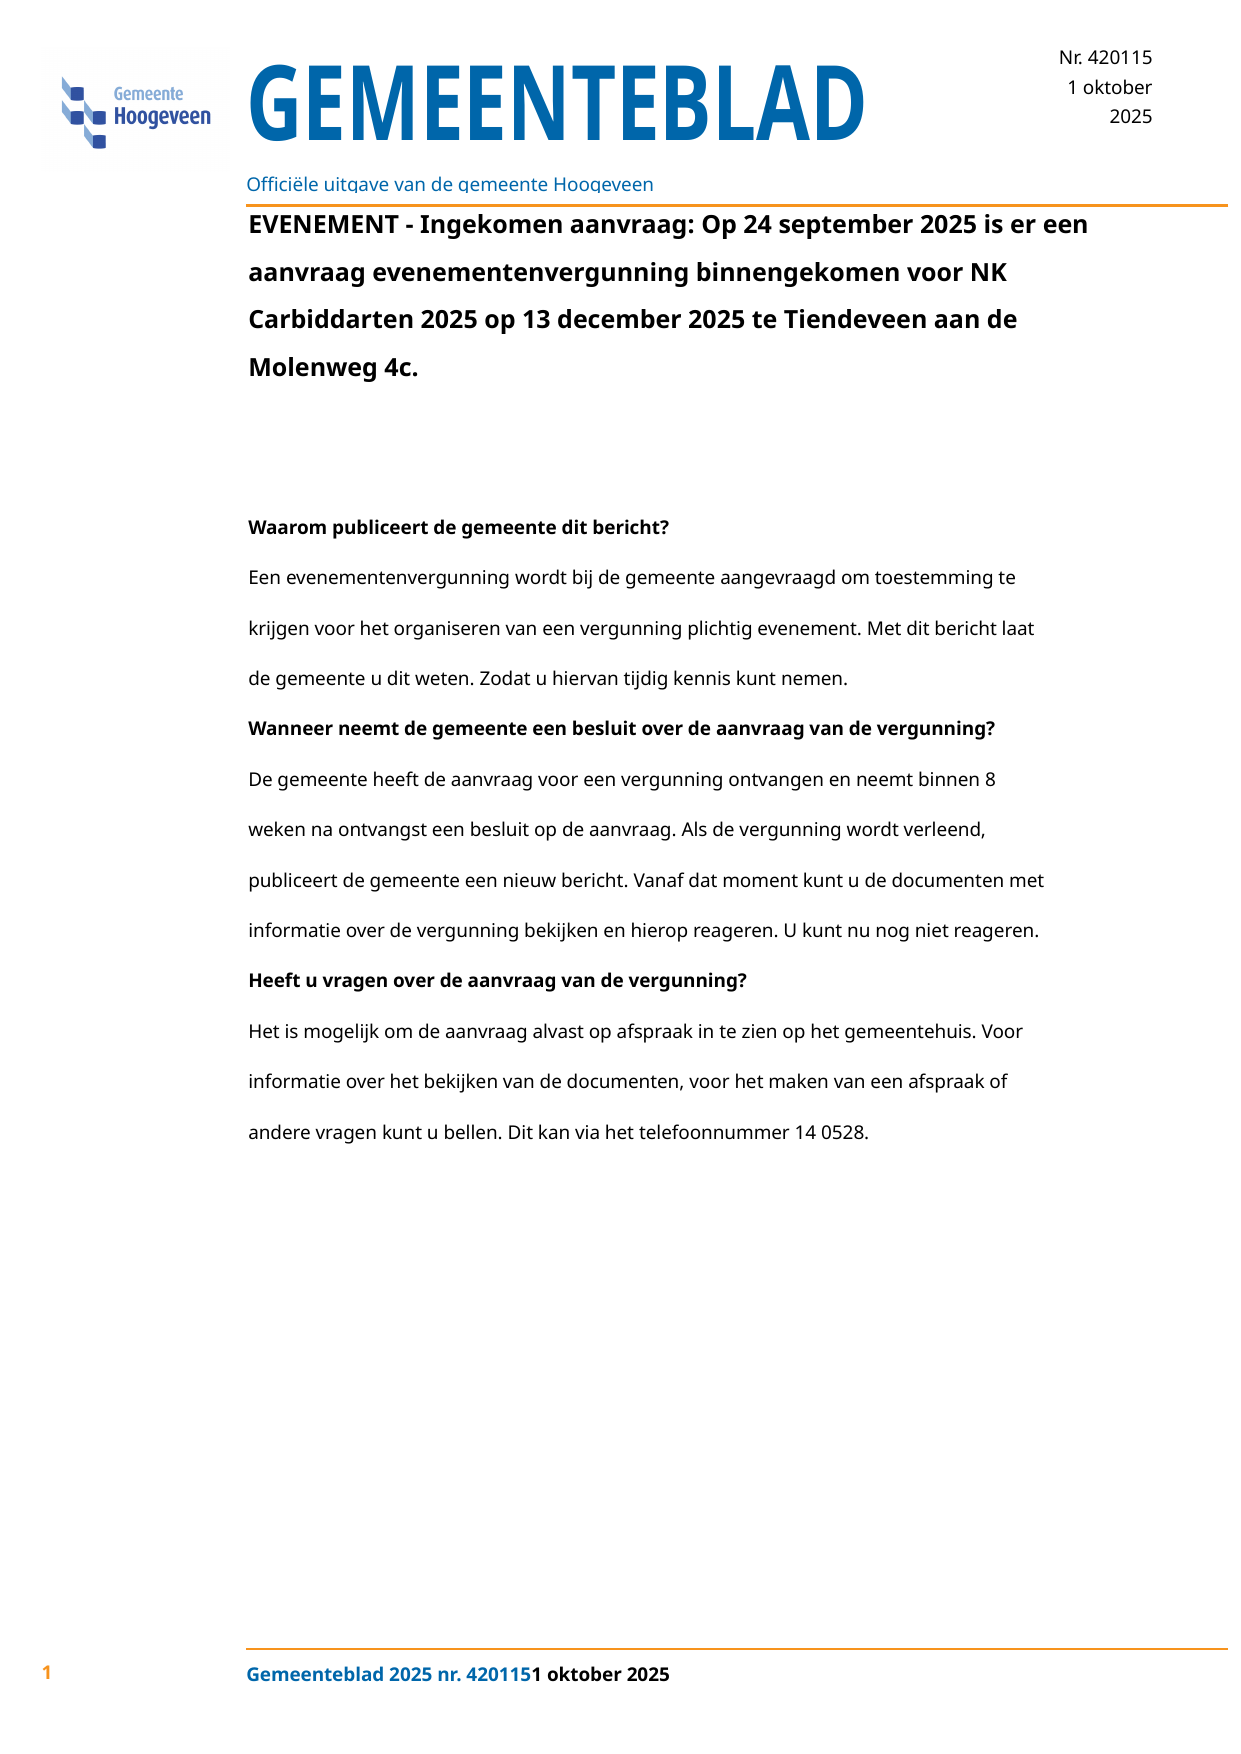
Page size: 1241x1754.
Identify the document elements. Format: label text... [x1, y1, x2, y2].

text weken na ontvangst een besluit op de aanvraag. Als de vergunning wordt verleend, [248, 816, 1152, 842]
text De gemeente heeft de aanvraag voor een vergunning ontvangen en neemt binnen 8 [248, 766, 1152, 792]
text de gemeente u dit weten. Zodat u hiervan tijdig kennis kunt nemen. [248, 665, 1152, 691]
text andere vragen kunt u bellen. Dit kan via het telefoonnummer 14 0528. [248, 1119, 1152, 1145]
text informatie over de vergunning bekijken en hierop reageren. U kunt nu nog niet reageren. [248, 917, 1152, 943]
text Heeft u vragen over de aanvraag van de vergunning? [248, 968, 1152, 993]
text EVENEMENT - Ingekomen aanvraag: Op 24 september 2025 is er een aanvraag evenementenvergunning binnengekomen voor NK Carbiddarten 2025 op 13 december 2025 te Tiendeveen aan de Molenweg 4c. [248, 207, 1152, 384]
text krijgen voor het organiseren van een vergunning plichtig evenement. Met dit bericht laat [248, 615, 1152, 641]
picture [41, 47, 231, 172]
text publiceert de gemeente een nieuw bericht. Vanaf dat moment kunt u de documenten met [248, 867, 1152, 893]
text Het is mogelijk om de aanvraag alvast op afspraak in te zien op het gemeentehuis. Voor [248, 1018, 1152, 1044]
text informatie over het bekijken van de documenten, voor het maken van een afspraak of [248, 1068, 1152, 1094]
text Een evenementenvergunning wordt bij de gemeente aangevraagd om toestemming te [248, 564, 1152, 590]
text Wanneer neemt de gemeente een besluit over de aanvraag van de vergunning? [248, 716, 1152, 741]
text Waarom publiceert de gemeente dit bericht? [248, 514, 1152, 540]
